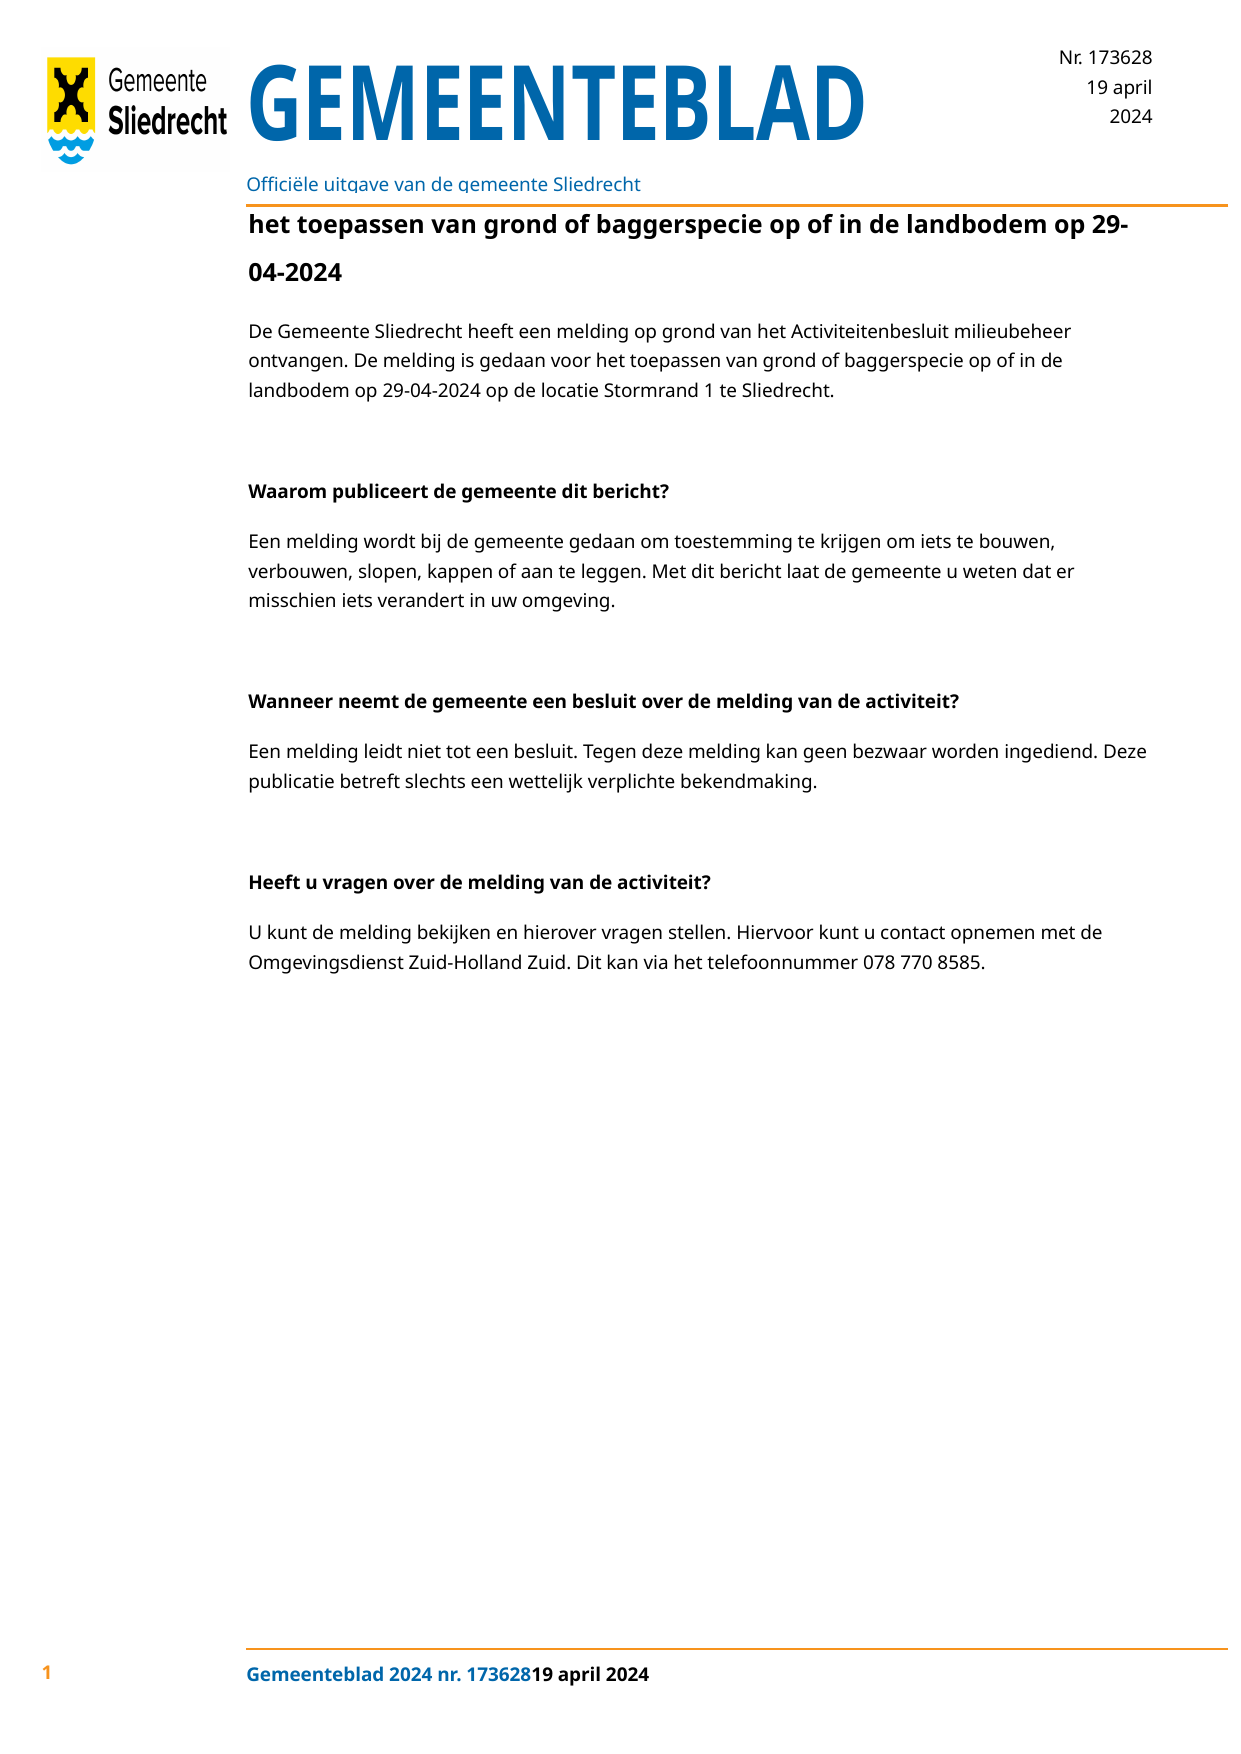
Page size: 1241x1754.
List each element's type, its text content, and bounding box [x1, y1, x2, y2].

picture [41, 47, 231, 172]
text Heeft u vragen over de melding van de activiteit? [248, 869, 1152, 895]
text het toepassen van grond of baggerspecie op of in de landbodem op 29-04-2024 [248, 207, 1152, 288]
text Wanneer neemt de gemeente een besluit over de melding van de activiteit? [248, 688, 1152, 714]
text Een melding wordt bij de gemeente gedaan om toestemming te krijgen om iets te bouwen, verbouwen, slopen, kappen of aan te leggen. Met dit bericht laat de gemeente u weten dat er misschien iets verandert in uw omgeving. [248, 528, 1152, 613]
text Een melding leidt niet tot een besluit. Tegen deze melding kan geen bezwaar worden ingediend. Deze publicatie betreft slechts een wettelijk verplichte bekendmaking. [248, 739, 1152, 794]
text Waarom publiceert de gemeente dit bericht? [248, 478, 1152, 504]
text U kunt de melding bekijken en hierover vragen stellen. Hiervoor kunt u contact opnemen met de Omgevingsdienst Zuid-Holland Zuid. Dit kan via het telefoonnummer 078 770 8585. [248, 919, 1152, 975]
text De Gemeente Sliedrecht heeft een melding op grond van het Activiteitenbesluit milieubeheer ontvangen. De melding is gedaan voor het toepassen van grond of baggerspecie op of in de landbodem op 29-04-2024 op de locatie Stormrand 1 te Sliedrecht. [248, 318, 1152, 403]
